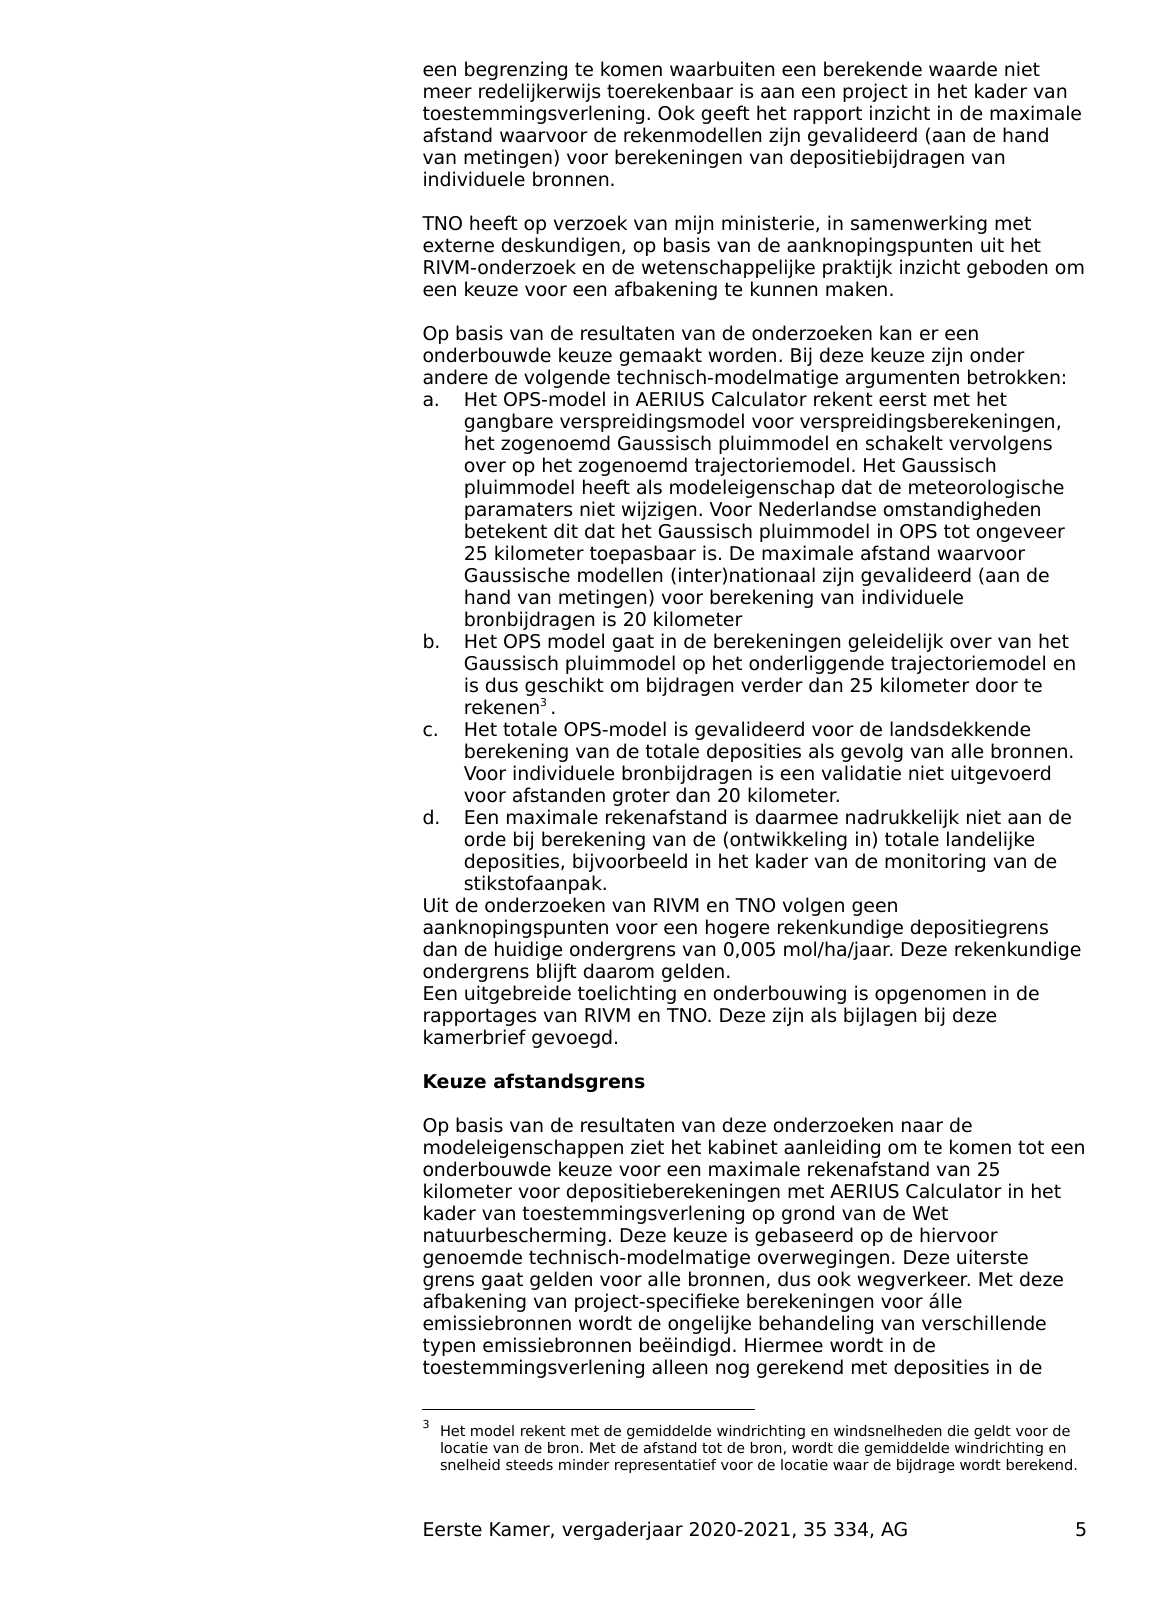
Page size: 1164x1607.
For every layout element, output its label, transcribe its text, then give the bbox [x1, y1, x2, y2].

text d. Een maximale rekenafstand is daarmee nadrukkelijk niet aan de orde bij berekening van de (ontwikkeling in) totale landelijke deposities, bijvoorbeeld in het kader van de monitoring van de stikstofaanpak. [422, 807, 1087, 895]
text Uit de onderzoeken van RIVM en TNO volgen geen aanknopingspunten voor een hogere rekenkundige depositiegrens dan de huidige ondergrens van 0,005 mol/ha/jaar. Deze rekenkundige ondergrens blijft daarom gelden. [422, 895, 1087, 983]
text TNO heeft op verzoek van mijn ministerie, in samenwerking met externe deskundigen, op basis van de aanknopingspunten uit het RIVM-onderzoek en de wetenschappelijke praktijk inzicht geboden om een keuze voor een afbakening te kunnen maken. [422, 213, 1087, 301]
text a. Het OPS-model in AERIUS Calculator rekent eerst met het gangbare verspreidingsmodel voor verspreidingsberekeningen, het zogenoemd Gaussisch pluimmodel en schakelt vervolgens over op het zogenoemd trajectoriemodel. Het Gaussisch pluimmodel heeft als modeleigenschap dat de meteorologische paramaters niet wijzigen. Voor Nederlandse omstandigheden betekent dit dat het Gaussisch pluimmodel in OPS tot ongeveer 25 kilometer toepasbaar is. De maximale afstand waarvoor Gaussische modellen (inter)nationaal zijn gevalideerd (aan de hand van metingen) voor berekening van individuele bronbijdragen is 20 kilometer [422, 389, 1087, 631]
text een begrenzing te komen waarbuiten een berekende waarde niet meer redelijkerwijs toerekenbaar is aan een project in het kader van toestemmingsverlening. Ook geeft het rapport inzicht in de maximale afstand waarvoor de rekenmodellen zijn gevalideerd (aan de hand van metingen) voor berekeningen van depositiebijdragen van individuele bronnen. [422, 59, 1087, 191]
text b. Het OPS model gaat in de berekeningen geleidelijk over van het Gaussisch pluimmodel op het onderliggende trajectoriemodel en is dus geschikt om bijdragen verder dan 25 kilometer door te rekenen. [422, 631, 1087, 719]
text c. Het totale OPS-model is gevalideerd voor de landsdekkende berekening van de totale deposities als gevolg van alle bronnen. Voor individuele bronbijdragen is een validatie niet uitgevoerd voor afstanden groter dan 20 kilometer. [422, 719, 1087, 807]
text Op basis van de resultaten van de onderzoeken kan er een onderbouwde keuze gemaakt worden. Bij deze keuze zijn onder andere de volgende technisch-modelmatige argumenten betrokken: [422, 323, 1087, 389]
text Het model rekent met de gemiddelde windrichting en windsnelheden die geldt voor de locatie van de bron. Met de afstand tot de bron, wordt die gemiddelde windrichting en snelheid steeds minder representatief voor de locatie waar de bijdrage wordt berekend. [422, 1418, 1087, 1474]
text Op basis van de resultaten van deze onderzoeken naar de modeleigenschappen ziet het kabinet aanleiding om te komen tot een onderbouwde keuze voor een maximale rekenafstand van 25 kilometer voor depositieberekeningen met AERIUS Calculator in het kader van toestemmingsverlening op grond van de Wet natuurbescherming. Deze keuze is gebaseerd op de hiervoor genoemde technisch-modelmatige overwegingen. Deze uiterste grens gaat gelden voor alle bronnen, dus ook wegverkeer. Met deze afbakening van project-specifieke berekeningen voor álle emissiebronnen wordt de ongelijke behandeling van verschillende typen emissiebronnen beëindigd. Hiermee wordt in de toestemmingsverlening alleen nog gerekend met deposities in de [422, 1115, 1087, 1379]
subtitle Keuze afstandsgrens [422, 1071, 1087, 1093]
text Een uitgebreide toelichting en onderbouwing is opgenomen in de rapportages van RIVM en TNO. Deze zijn als bijlagen bij deze kamerbrief gevoegd. [422, 983, 1087, 1048]
